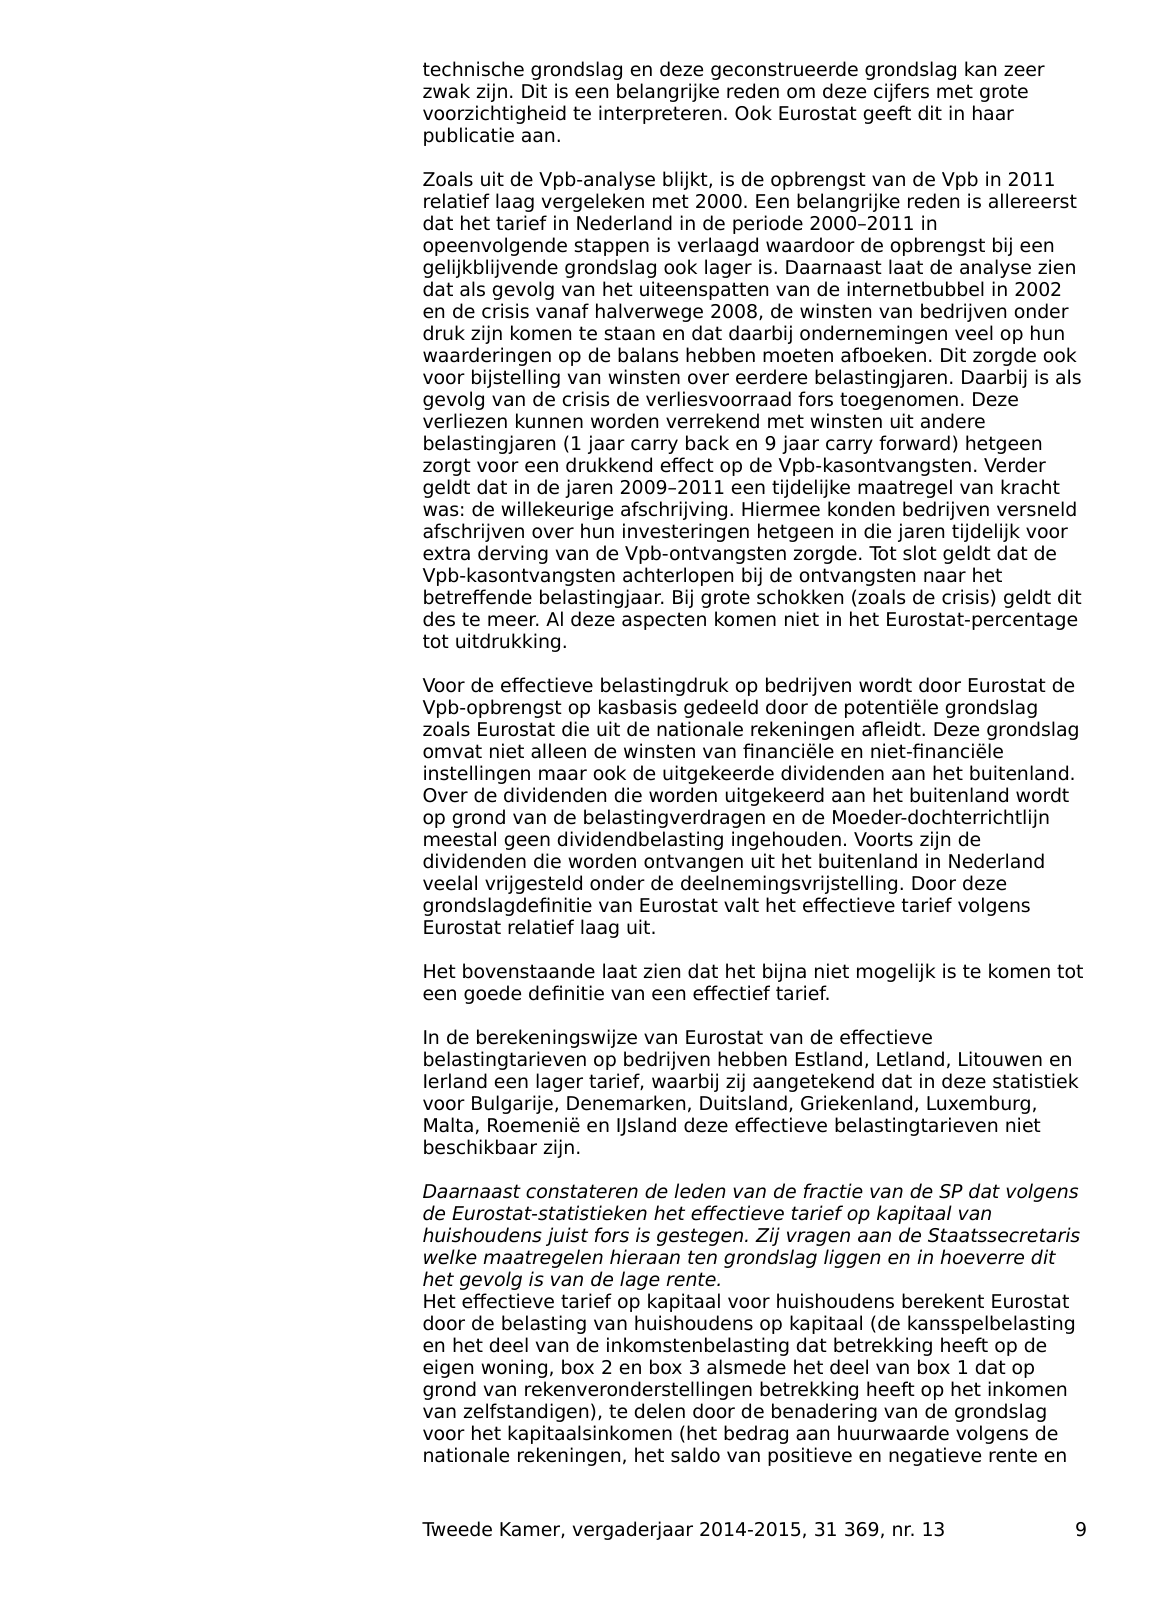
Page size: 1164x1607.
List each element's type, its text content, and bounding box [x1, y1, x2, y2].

text Het bovenstaande laat zien dat het bijna niet mogelijk is te komen tot een goede definitie van een effectief tarief. [422, 961, 1087, 1005]
text Voor de effectieve belastingdruk op bedrijven wordt door Eurostat de Vpb-opbrengst op kasbasis gedeeld door de potentiële grondslag zoals Eurostat die uit de nationale rekeningen afleidt. Deze grondslag omvat niet alleen de winsten van financiële en niet-financiële instellingen maar ook de uitgekeerde dividenden aan het buitenland. Over de dividenden die worden uitgekeerd aan het buitenland wordt op grond van de belastingverdragen en de Moeder-dochterrichtlijn meestal geen dividendbelasting ingehouden. Voorts zijn de dividenden die worden ontvangen uit het buitenland in Nederland veelal vrijgesteld onder de deelnemingsvrijstelling. Door deze grondslagdefinitie van Eurostat valt het effectieve tarief volgens Eurostat relatief laag uit. [422, 675, 1087, 939]
text In de berekeningswijze van Eurostat van de effectieve belastingtarieven op bedrijven hebben Estland, Letland, Litouwen en Ierland een lager tarief, waarbij zij aangetekend dat in deze statistiek voor Bulgarije, Denemarken, Duitsland, Griekenland, Luxemburg, Malta, Roemenië en IJsland deze effectieve belastingtarieven niet beschikbaar zijn. [422, 1027, 1087, 1159]
text technische grondslag en deze geconstrueerde grondslag kan zeer zwak zijn. Dit is een belangrijke reden om deze cijfers met grote voorzichtigheid te interpreteren. Ook Eurostat geeft dit in haar publicatie aan. [422, 59, 1087, 147]
text Het effectieve tarief op kapitaal voor huishoudens berekent Eurostat door de belasting van huishoudens op kapitaal (de kansspelbelasting en het deel van de inkomstenbelasting dat betrekking heeft op de eigen woning, box 2 en box 3 alsmede het deel van box 1 dat op grond van rekenveronderstellingen betrekking heeft op het inkomen van zelfstandigen), te delen door de benadering van de grondslag voor het kapitaalsinkomen (het bedrag aan huurwaarde volgens de nationale rekeningen, het saldo van positieve en negatieve rente en [422, 1291, 1087, 1467]
text Daarnaast constateren de leden van de fractie van de SP dat volgens de Eurostat-statistieken het effectieve tarief op kapitaal van huishoudens juist fors is gestegen. Zij vragen aan de Staatssecretaris welke maatregelen hieraan ten grondslag liggen en in hoeverre dit het gevolg is van de lage rente. [422, 1181, 1087, 1291]
text Zoals uit de Vpb-analyse blijkt, is de opbrengst van de Vpb in 2011 relatief laag vergeleken met 2000. Een belangrijke reden is allereerst dat het tarief in Nederland in de periode 2000–2011 in opeenvolgende stappen is verlaagd waardoor de opbrengst bij een gelijkblijvende grondslag ook lager is. Daarnaast laat de analyse zien dat als gevolg van het uiteenspatten van de internetbubbel in 2002 en de crisis vanaf halverwege 2008, de winsten van bedrijven onder druk zijn komen te staan en dat daarbij ondernemingen veel op hun waarderingen op de balans hebben moeten afboeken. Dit zorgde ook voor bijstelling van winsten over eerdere belastingjaren. Daarbij is als gevolg van de crisis de verliesvoorraad fors toegenomen. Deze verliezen kunnen worden verrekend met winsten uit andere belastingjaren (1 jaar carry back en 9 jaar carry forward) hetgeen zorgt voor een drukkend effect op de Vpb-kasontvangsten. Verder geldt dat in de jaren 2009–2011 een tijdelijke maatregel van kracht was: de willekeurige afschrijving. Hiermee konden bedrijven versneld afschrijven over hun investeringen hetgeen in die jaren tijdelijk voor extra derving van de Vpb-ontvangsten zorgde. Tot slot geldt dat de Vpb-kasontvangsten achterlopen bij de ontvangsten naar het betreffende belastingjaar. Bij grote schokken (zoals de crisis) geldt dit des te meer. Al deze aspecten komen niet in het Eurostat-percentage tot uitdrukking. [422, 169, 1087, 653]
